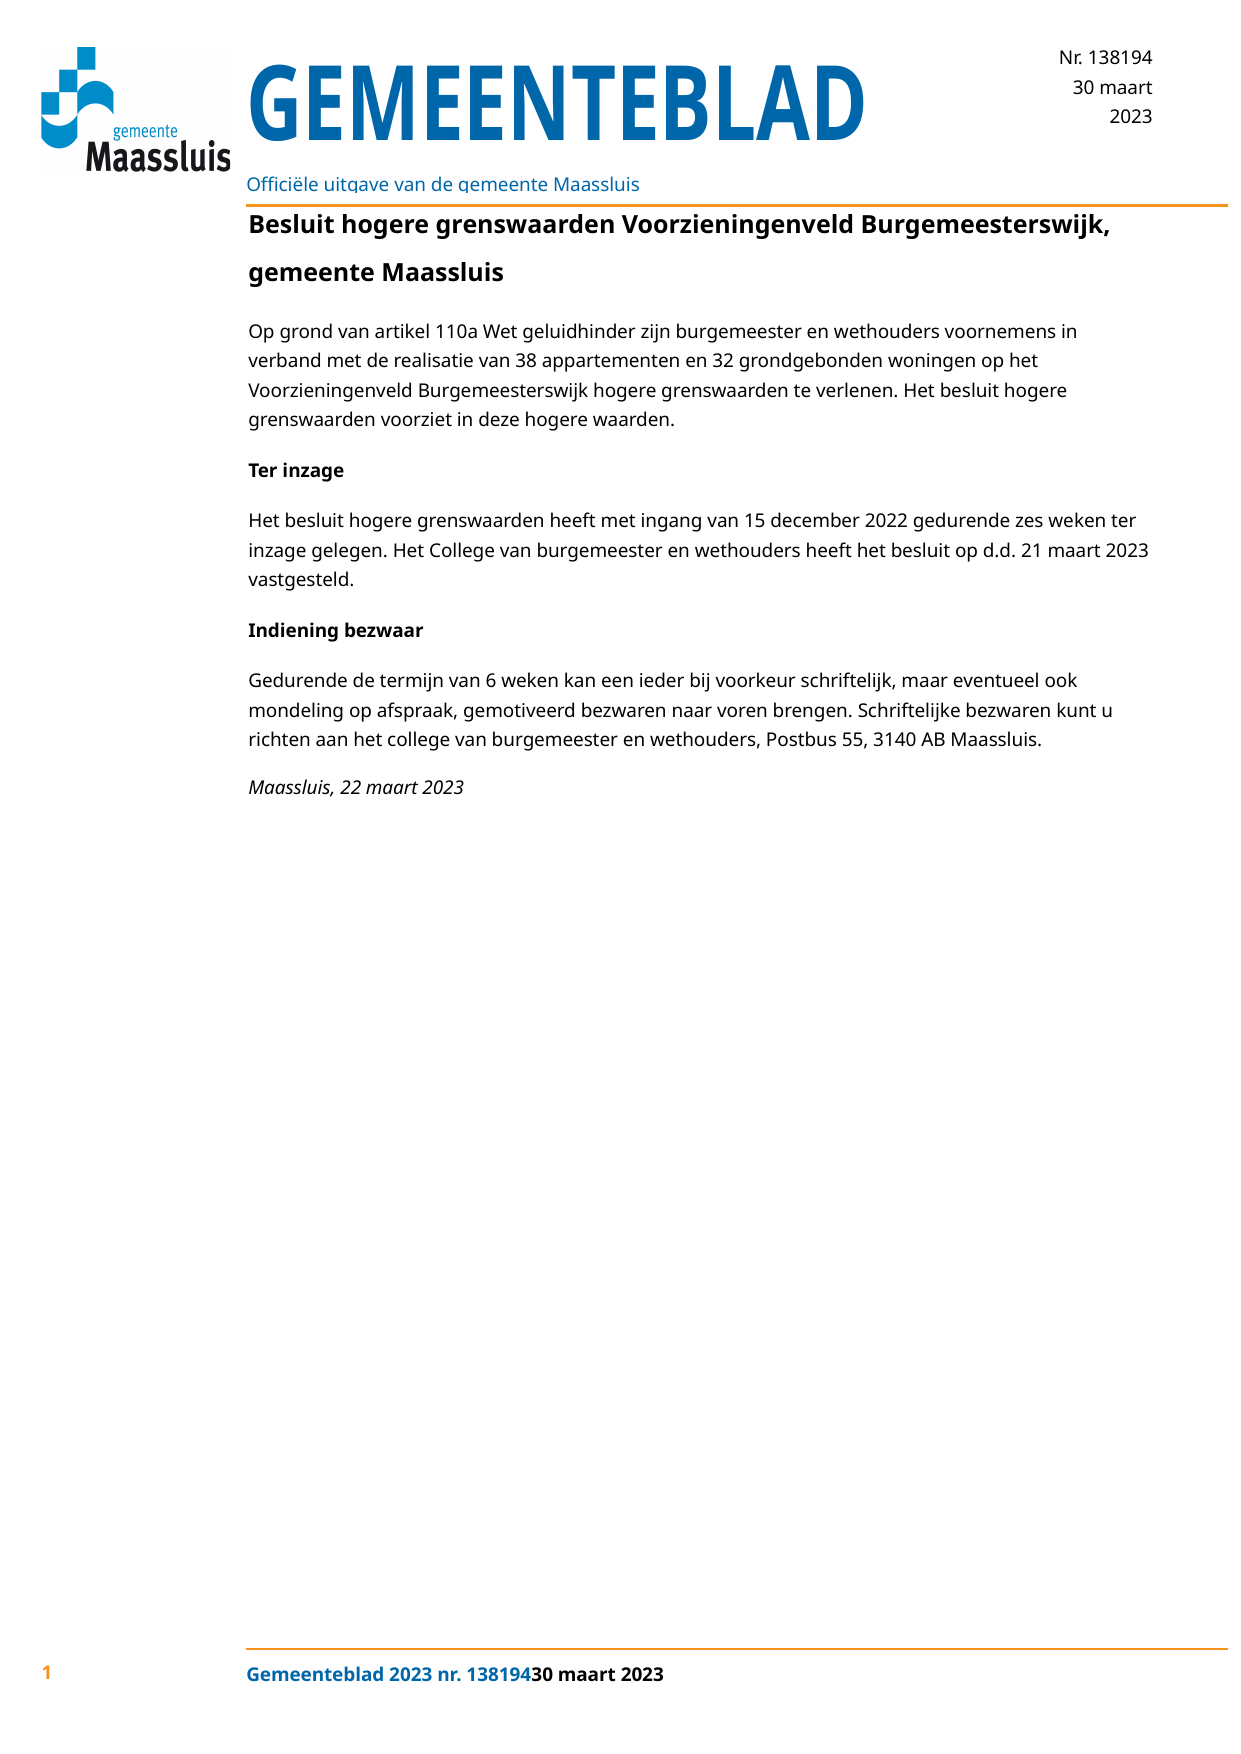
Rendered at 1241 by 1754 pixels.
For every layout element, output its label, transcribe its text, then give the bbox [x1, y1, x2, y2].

text Op grond van artikel 110a Wet geluidhinder zijn burgemeester en wethouders voornemens in verband met de realisatie van 38 appartementen en 32 grondgebonden woningen op het Voorzieningenveld Burgemeesterswijk hogere grenswaarden te verlenen. Het besluit hogere grenswaarden voorziet in deze hogere waarden. [248, 318, 1152, 432]
text Besluit hogere grenswaarden Voorzieningenveld Burgemeesterswijk, gemeente Maassluis [248, 207, 1152, 288]
picture [41, 47, 77, 92]
text Maassluis, 22 maart 2023 [248, 774, 1152, 800]
text Het besluit hogere grenswaarden heeft met ingang van 15 december 2022 gedurende zes weken ter inzage gelegen. Het College van burgemeester en wethouders heeft het besluit op d.d. 21 maart 2023 vastgesteld. [248, 507, 1152, 592]
text Ter inzage [248, 457, 1152, 483]
text Indiening bezwaar [248, 617, 1152, 643]
text Gedurende de termijn van 6 weken kan een ieder bij voorkeur schriftelijk, maar eventueel ook mondeling op afspraak, gemotiveerd bezwaren naar voren brengen. Schriftelijke bezwaren kunt u richten aan het college van burgemeester en wethouders, Postbus 55, 3140 AB Maassluis. [248, 667, 1152, 752]
picture [41, 47, 231, 172]
